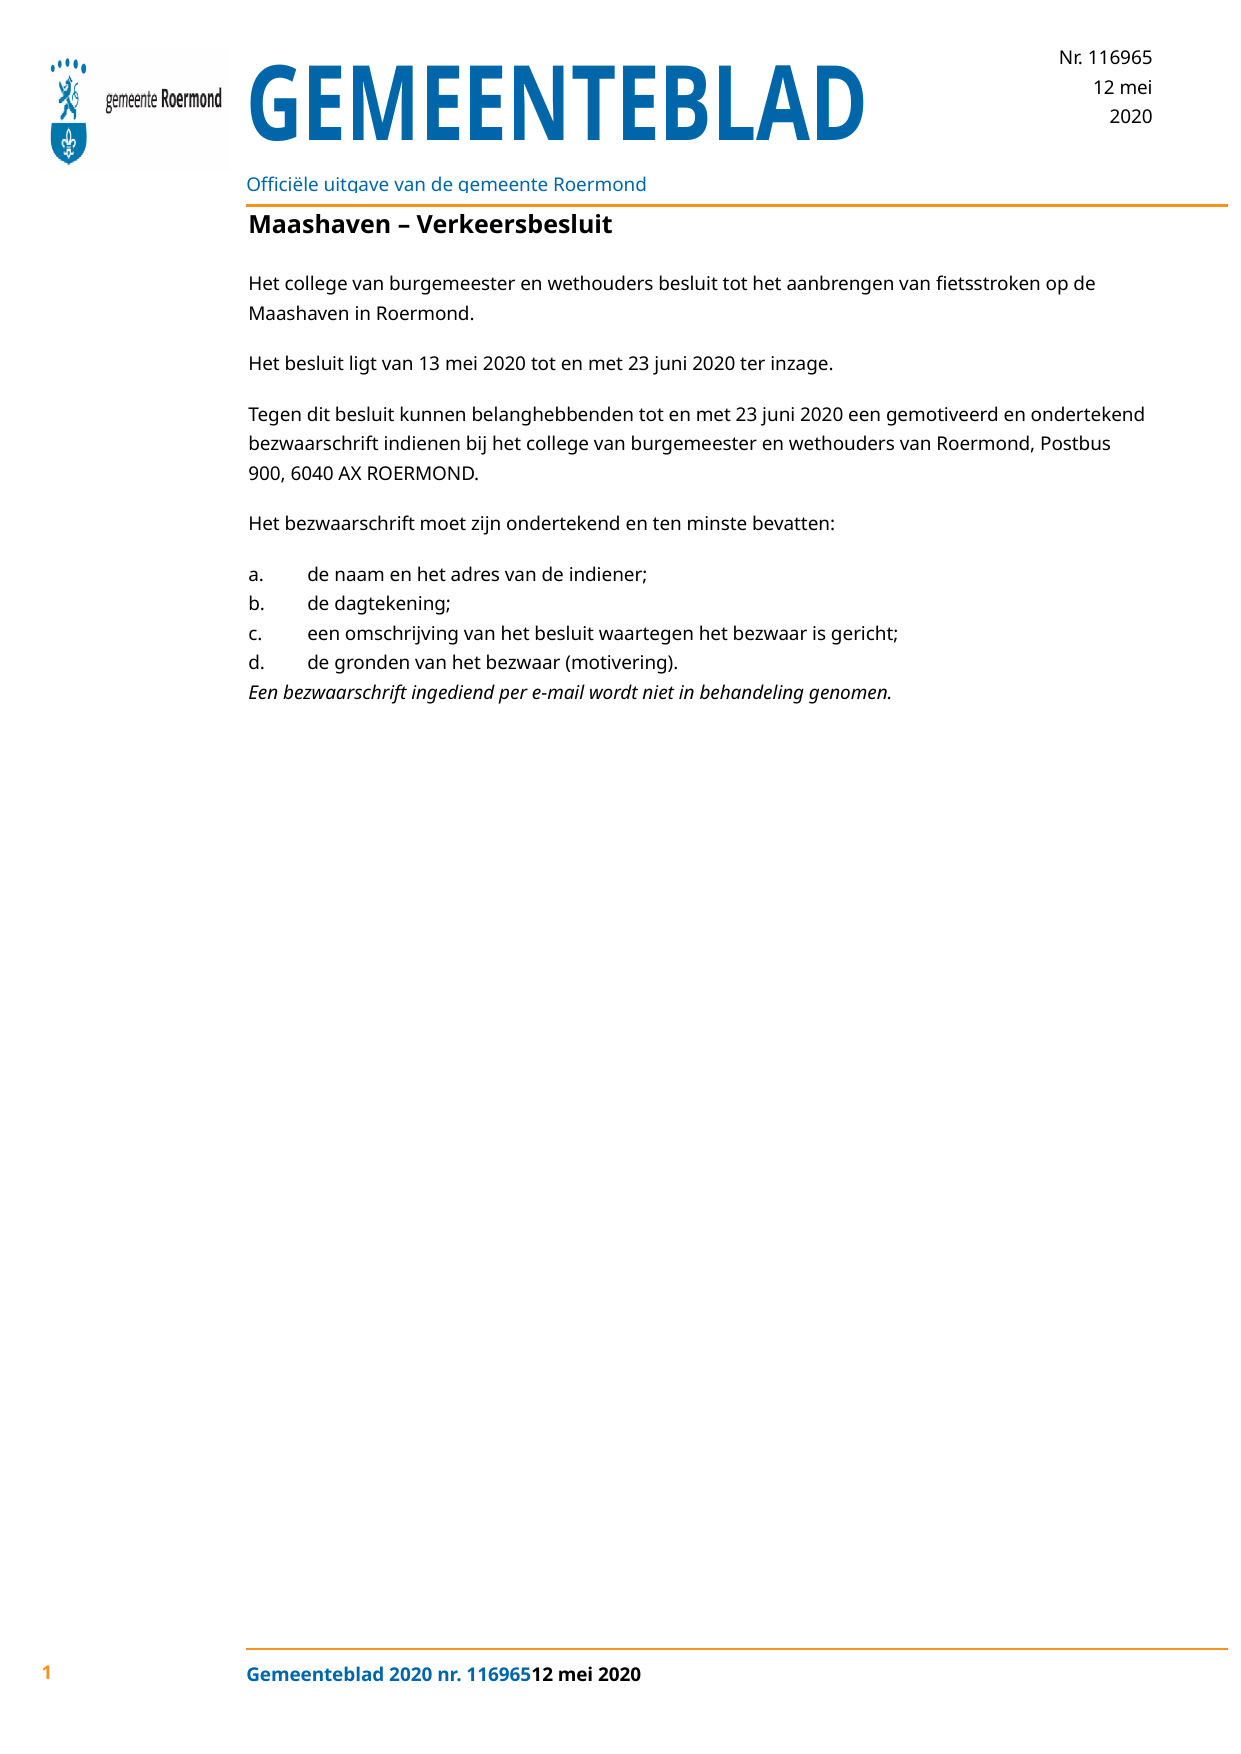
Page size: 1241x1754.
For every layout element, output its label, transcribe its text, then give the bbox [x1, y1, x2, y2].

text Het college van burgemeester en wethouders besluit tot het aanbrengen van fietsstroken op de Maashaven in Roermond. [248, 270, 1152, 326]
text Maashaven – Verkeersbesluit [248, 207, 1152, 241]
text Het besluit ligt van 13 mei 2020 tot en met 23 juni 2020 ter inzage. [248, 350, 1152, 376]
list de gronden van het bezwaar (motivering). [248, 649, 1152, 675]
picture [41, 47, 231, 172]
text Het bezwaarschrift moet zijn ondertekend en ten minste bevatten: [248, 510, 1152, 536]
list de dagtekening; [248, 590, 1152, 616]
list de naam en het adres van de indiener; [248, 561, 1152, 586]
text Tegen dit besluit kunnen belanghebbenden tot en met 23 juni 2020 een gemotiveerd en ondertekend bezwaarschrift indienen bij het college van burgemeester en wethouders van Roermond, Postbus 900, 6040 AX ROERMOND. [248, 401, 1152, 486]
text Een bezwaarschrift ingediend per e-mail wordt niet in behandeling genomen. [248, 679, 1152, 705]
list een omschrijving van het besluit waartegen het bezwaar is gericht; [248, 620, 1152, 646]
